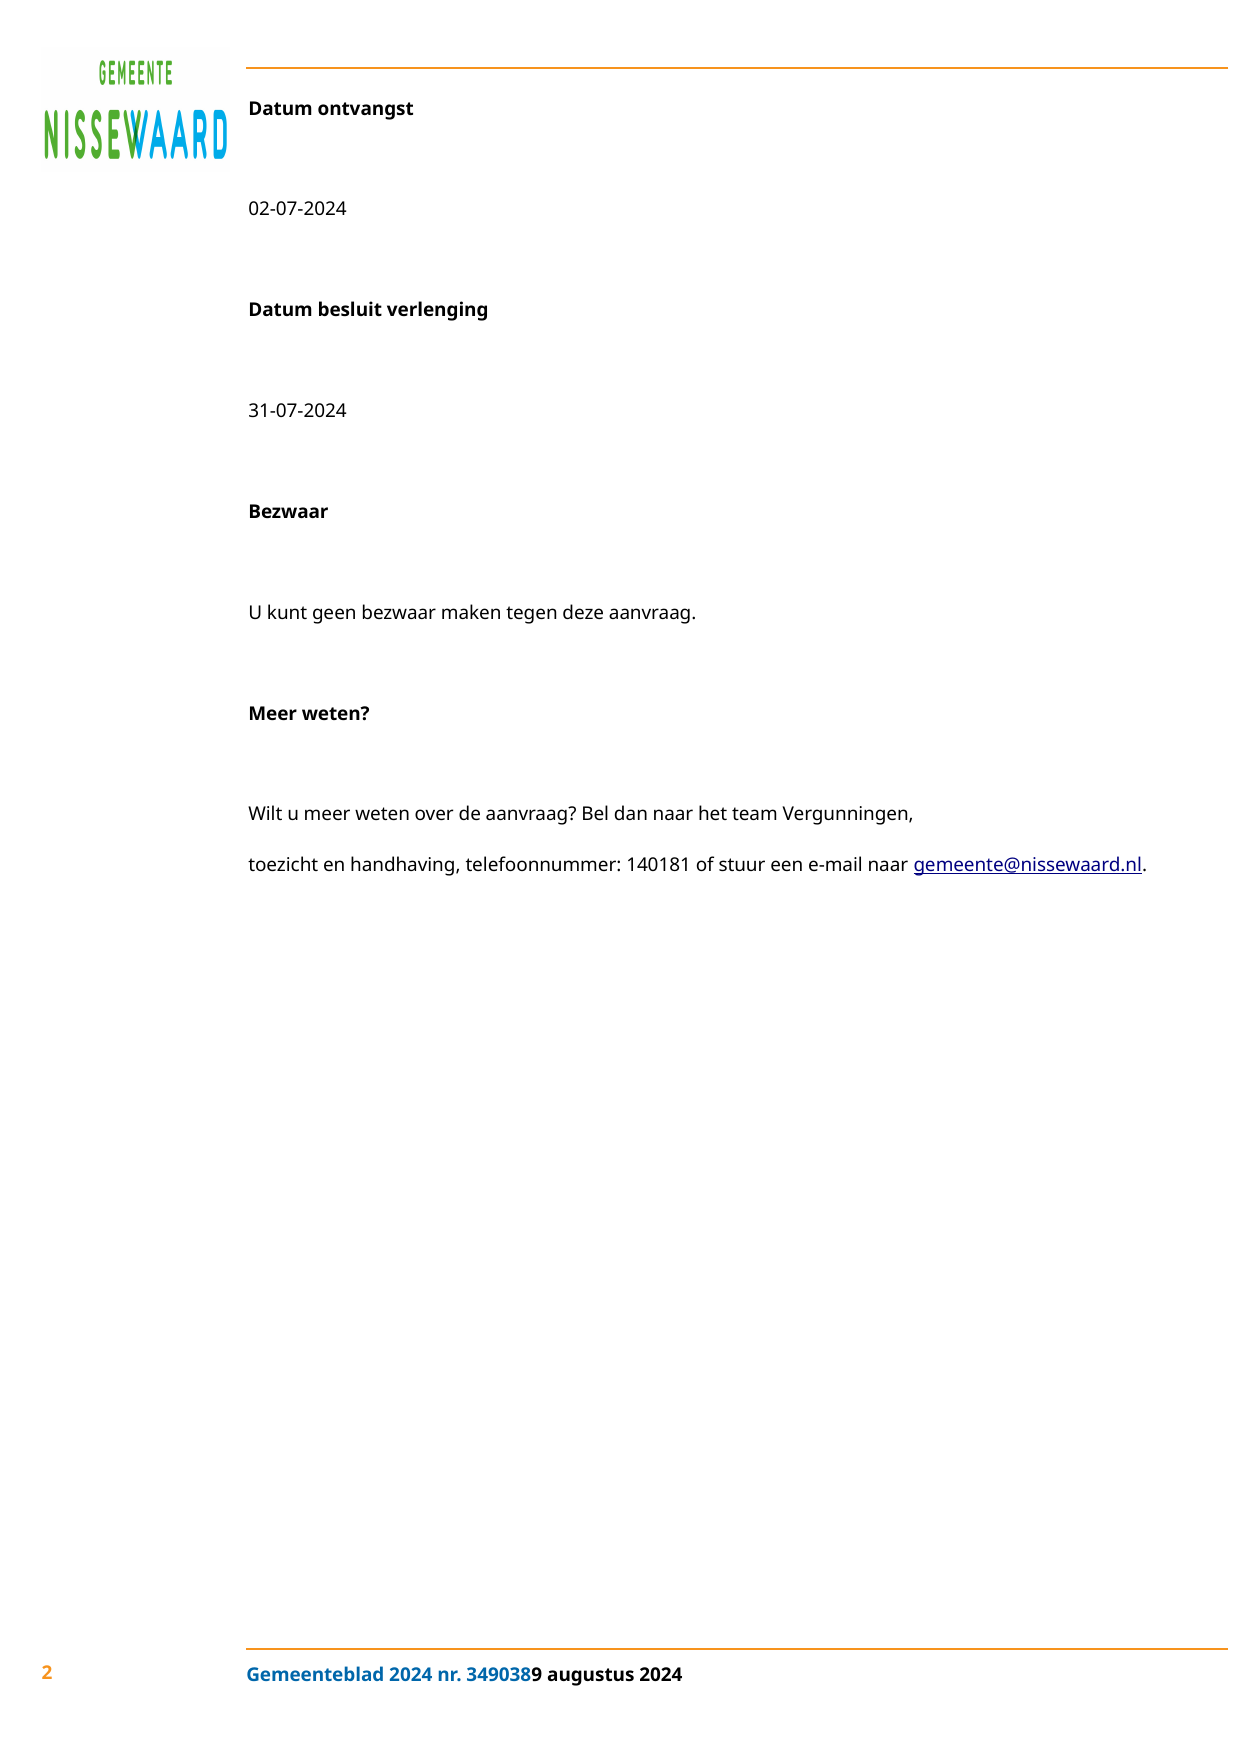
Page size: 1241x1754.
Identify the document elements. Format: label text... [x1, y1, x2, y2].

picture [41, 47, 231, 172]
text Wilt u meer weten over de aanvraag? Bel dan naar het team Vergunningen, [248, 801, 1152, 826]
text U kunt geen bezwaar maken tegen deze aanvraag. [248, 599, 1152, 625]
text 02-07-2024 [248, 196, 1152, 221]
text Meer weten? [248, 700, 1152, 726]
text Datum besluit verlenging [248, 296, 1152, 322]
text 31-07-2024 [248, 397, 1152, 423]
text toezicht en handhaving, telefoonnummer: 140181 of stuur een e-mail naar gemeente@nissewaard.nl. [248, 851, 1152, 877]
text Bezwaar [248, 498, 1152, 524]
text Datum ontvangst [248, 95, 1152, 121]
